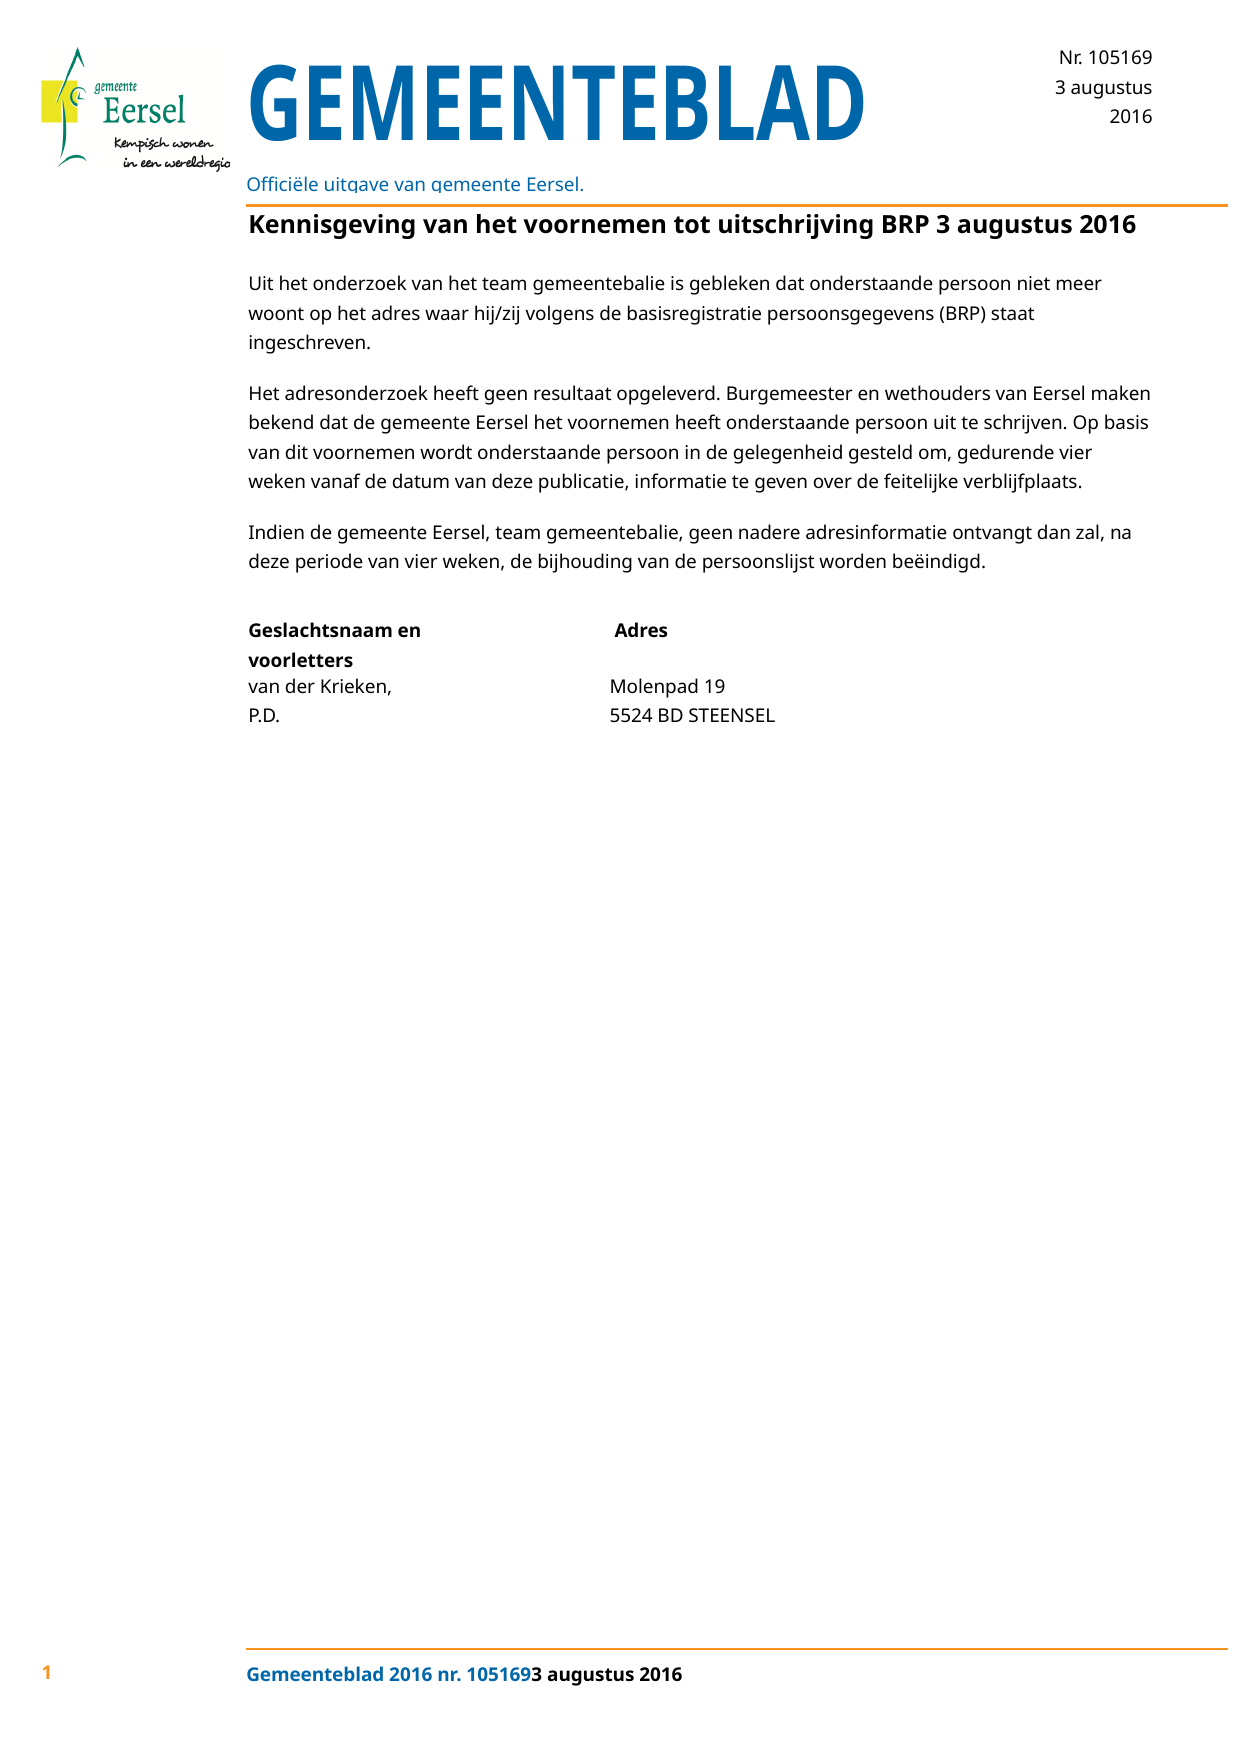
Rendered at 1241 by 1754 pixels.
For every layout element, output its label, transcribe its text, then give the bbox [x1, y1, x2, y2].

table_cell Molenpad 19 5524 BD STEENSEL [609, 673, 790, 728]
picture [41, 47, 231, 172]
table_cell van der Krieken, P.D. [248, 673, 429, 728]
text Uit het onderzoek van het team gemeentebalie is gebleken dat onderstaande persoon niet meer woont op het adres waar hij/zij volgens de basisregistratie persoonsgegevens (BRP) staat ingeschreven. [248, 270, 1152, 355]
text Kennisgeving van het voornemen tot uitschrijving BRP 3 augustus 2016 [248, 207, 1152, 241]
table_header [429, 618, 609, 673]
table_cell [429, 673, 609, 728]
table_header Geslachtsnaam en voorletters [248, 618, 429, 673]
table_header Adres [609, 618, 790, 673]
text Het adresonderzoek heeft geen resultaat opgeleverd. Burgemeester en wethouders van Eersel maken bekend dat de gemeente Eersel het voornemen heeft onderstaande persoon uit te schrijven. Op basis van dit voornemen wordt onderstaande persoon in de gelegenheid gesteld om, gedurende vier weken vanaf de datum van deze publicatie, informatie te geven over de feitelijke verblijfplaats. [248, 380, 1152, 494]
text Indien de gemeente Eersel, team gemeentebalie, geen nadere adresinformatie ontvangt dan zal, na deze periode van vier weken, de bijhouding van de persoonslijst worden beëindigd. [248, 519, 1152, 574]
